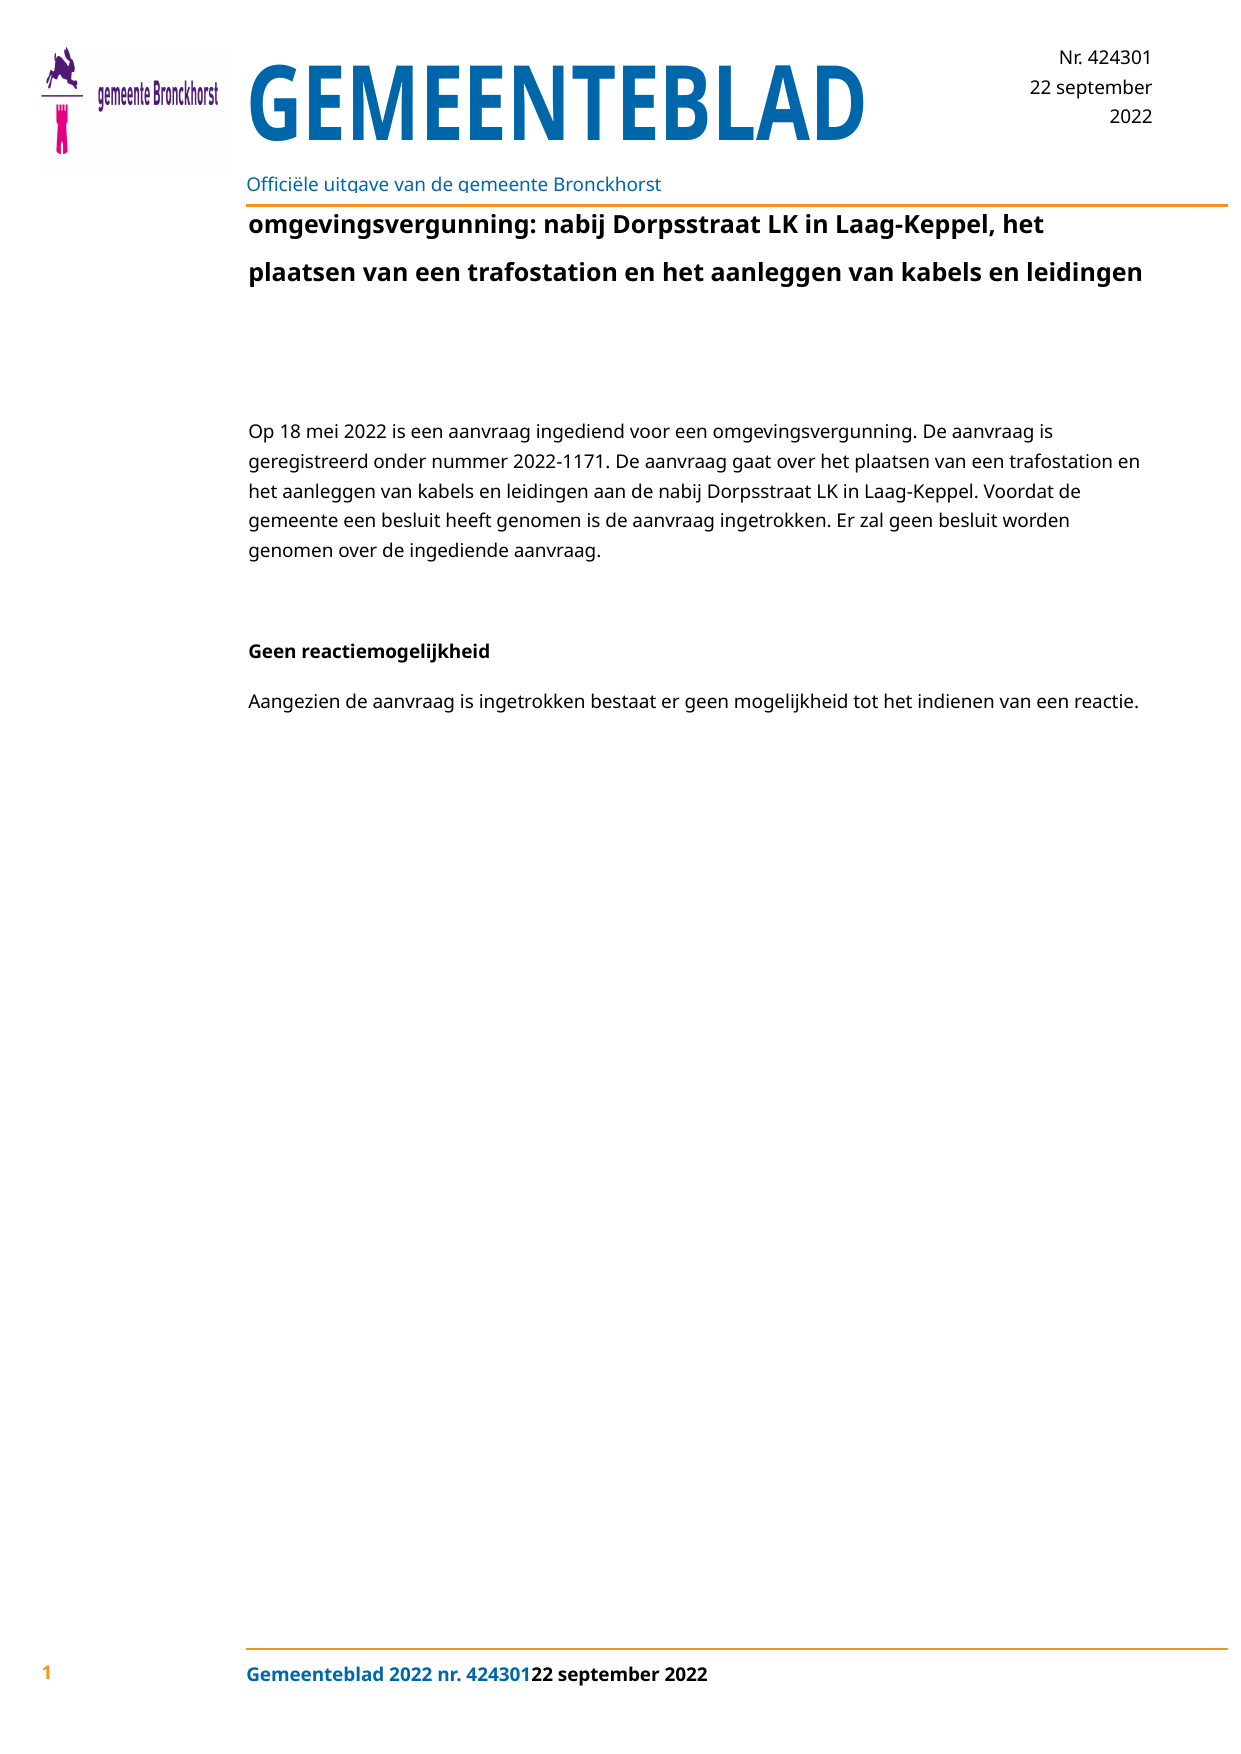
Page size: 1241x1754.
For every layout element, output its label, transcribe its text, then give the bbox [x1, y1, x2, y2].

text omgevingsvergunning: nabij Dorpsstraat LK in Laag-Keppel, het plaatsen van een trafostation en het aanleggen van kabels en leidingen [248, 207, 1152, 288]
text Geen reactiemogelijkheid [248, 638, 1152, 664]
picture [41, 47, 231, 172]
text Aangezien de aanvraag is ingetrokken bestaat er geen mogelijkheid tot het indienen van een reactie. [248, 688, 1152, 714]
text Op 18 mei 2022 is een aanvraag ingediend voor een omgevingsvergunning. De aanvraag is geregistreerd onder nummer 2022-1171. De aanvraag gaat over het plaatsen van een trafostation en het aanleggen van kabels en leidingen aan de nabij Dorpsstraat LK in Laag-Keppel. Voordat de gemeente een besluit heeft genomen is de aanvraag ingetrokken. Er zal geen besluit worden genomen over de ingediende aanvraag. [248, 419, 1152, 563]
